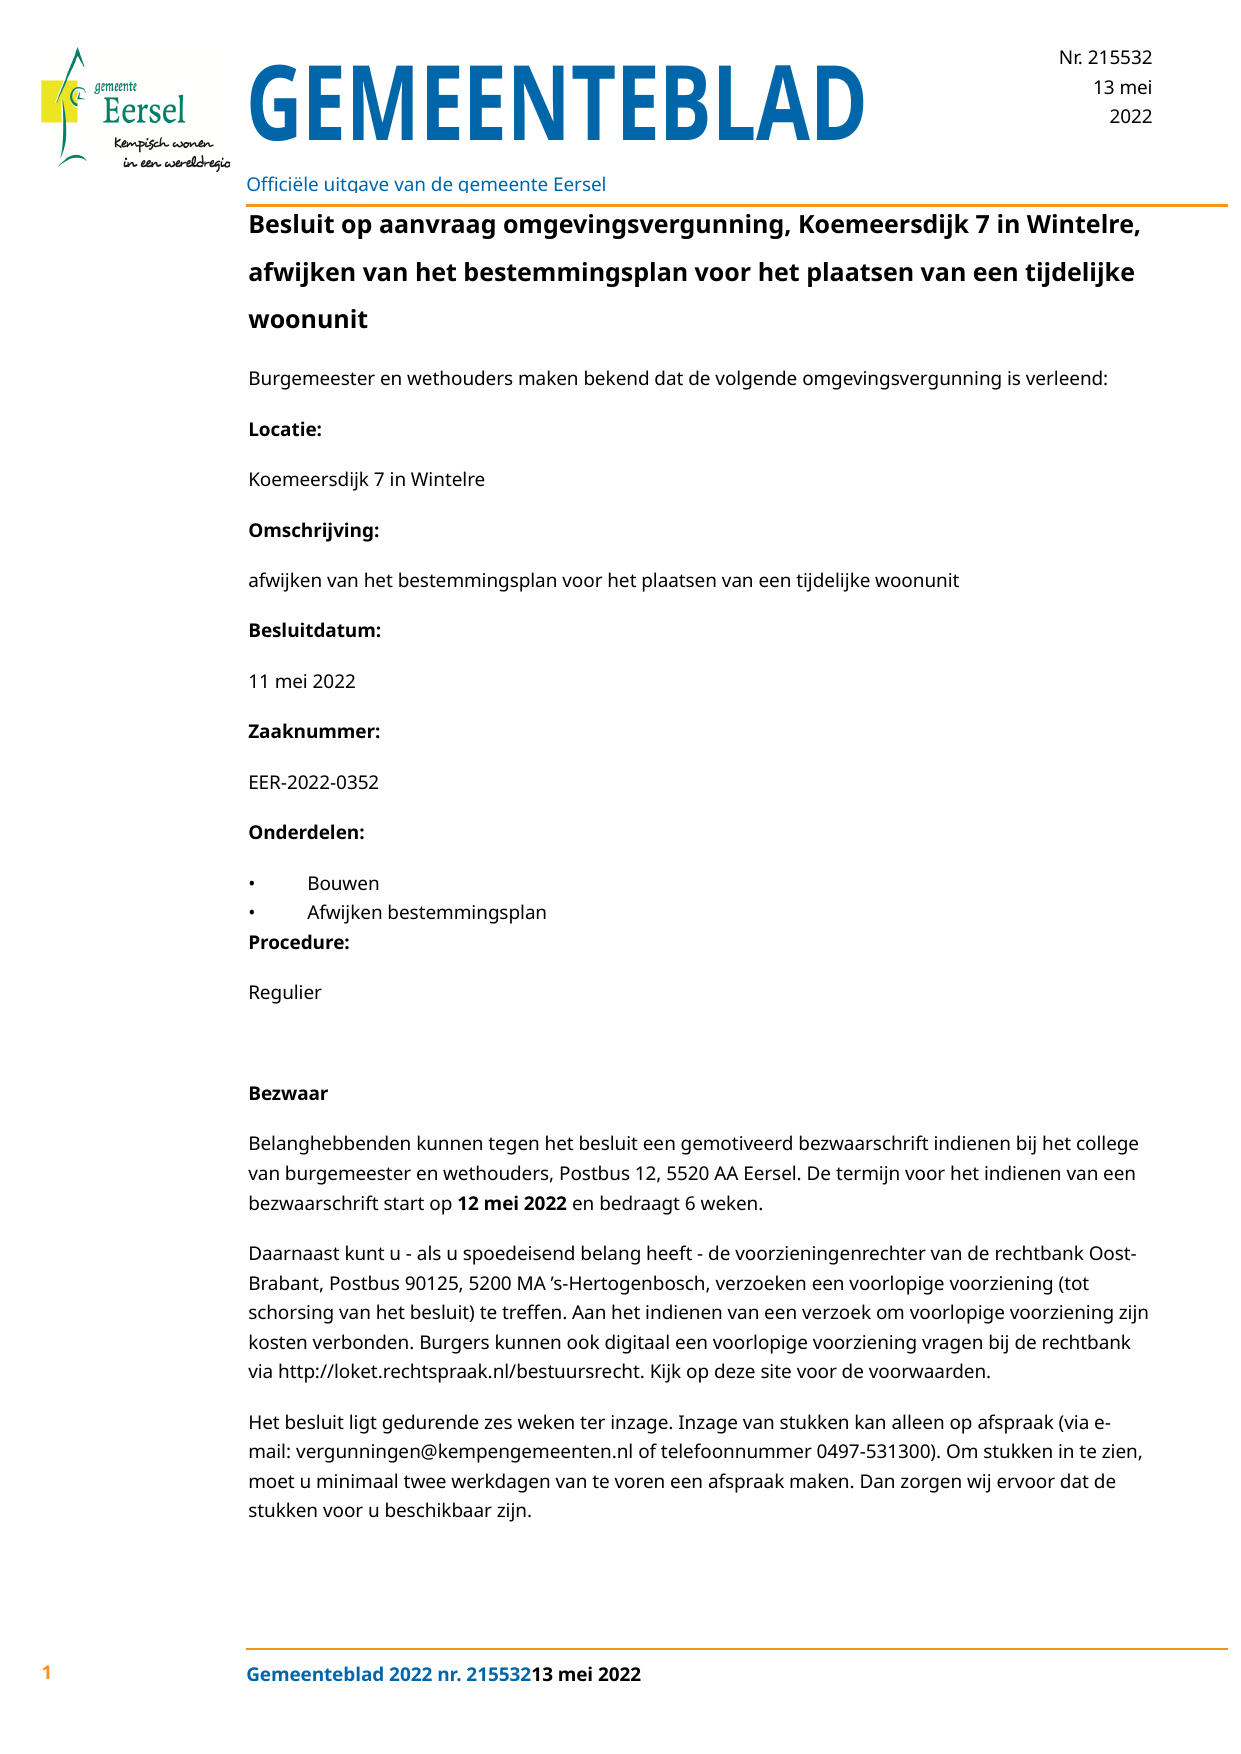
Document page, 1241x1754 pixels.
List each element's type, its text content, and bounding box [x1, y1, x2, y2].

list Bouwen [248, 870, 1152, 895]
text Zaaknummer: [248, 718, 1152, 744]
text 11 mei 2022 [248, 668, 1152, 694]
text Procedure: [248, 929, 1152, 954]
text Bezwaar [248, 1080, 1152, 1106]
text Besluit op aanvraag omgevingsvergunning, Koemeersdijk 7 in Wintelre, afwijken van het bestemmingsplan voor het plaatsen van een tijdelijke woonunit [248, 207, 1152, 336]
list Afwijken bestemmingsplan [248, 899, 1152, 925]
text Locatie: [248, 416, 1152, 442]
text Besluitdatum: [248, 618, 1152, 643]
text Belanghebbenden kunnen tegen het besluit een gemotiveerd bezwaarschrift indienen bij het college van burgemeester en wethouders, Postbus 12, 5520 AA Eersel. De termijn voor het indienen van een bezwaarschrift start op 12 mei 2022 en bedraagt 6 weken. [248, 1131, 1152, 1215]
text Daarnaast kunt u - als u spoedeisend belang heeft - de voorzieningenrechter van de rechtbank Oost-Brabant, Postbus 90125, 5200 MA ’s-Hertogenbosch, verzoeken een voorlopige voorziening (tot schorsing van het besluit) te treffen. Aan het indienen van een verzoek om voorlopige voorziening zijn kosten verbonden. Burgers kunnen ook digitaal een voorlopige voorziening vragen bij de rechtbank via http://loket.rechtspraak.nl/bestuursrecht. Kijk op deze site voor de voorwaarden. [248, 1240, 1152, 1384]
text Koemeersdijk 7 in Wintelre [248, 466, 1152, 492]
text Omschrijving: [248, 517, 1152, 542]
text Onderdelen: [248, 819, 1152, 845]
text afwijken van het bestemmingsplan voor het plaatsen van een tijdelijke woonunit [248, 567, 1152, 593]
text Regulier [248, 979, 1152, 1005]
text Burgemeester en wethouders maken bekend dat de volgende omgevingsvergunning is verleend: [248, 366, 1152, 391]
picture [41, 47, 231, 172]
text EER-2022-0352 [248, 769, 1152, 794]
text Het besluit ligt gedurende zes weken ter inzage. Inzage van stukken kan alleen op afspraak (via e-mail: vergunningen@kempengemeenten.nl of telefoonnummer 0497-531300). Om stukken in te zien, moet u minimaal twee werkdagen van te voren een afspraak maken. Dan zorgen wij ervoor dat de stukken voor u beschikbaar zijn. [248, 1409, 1152, 1523]
